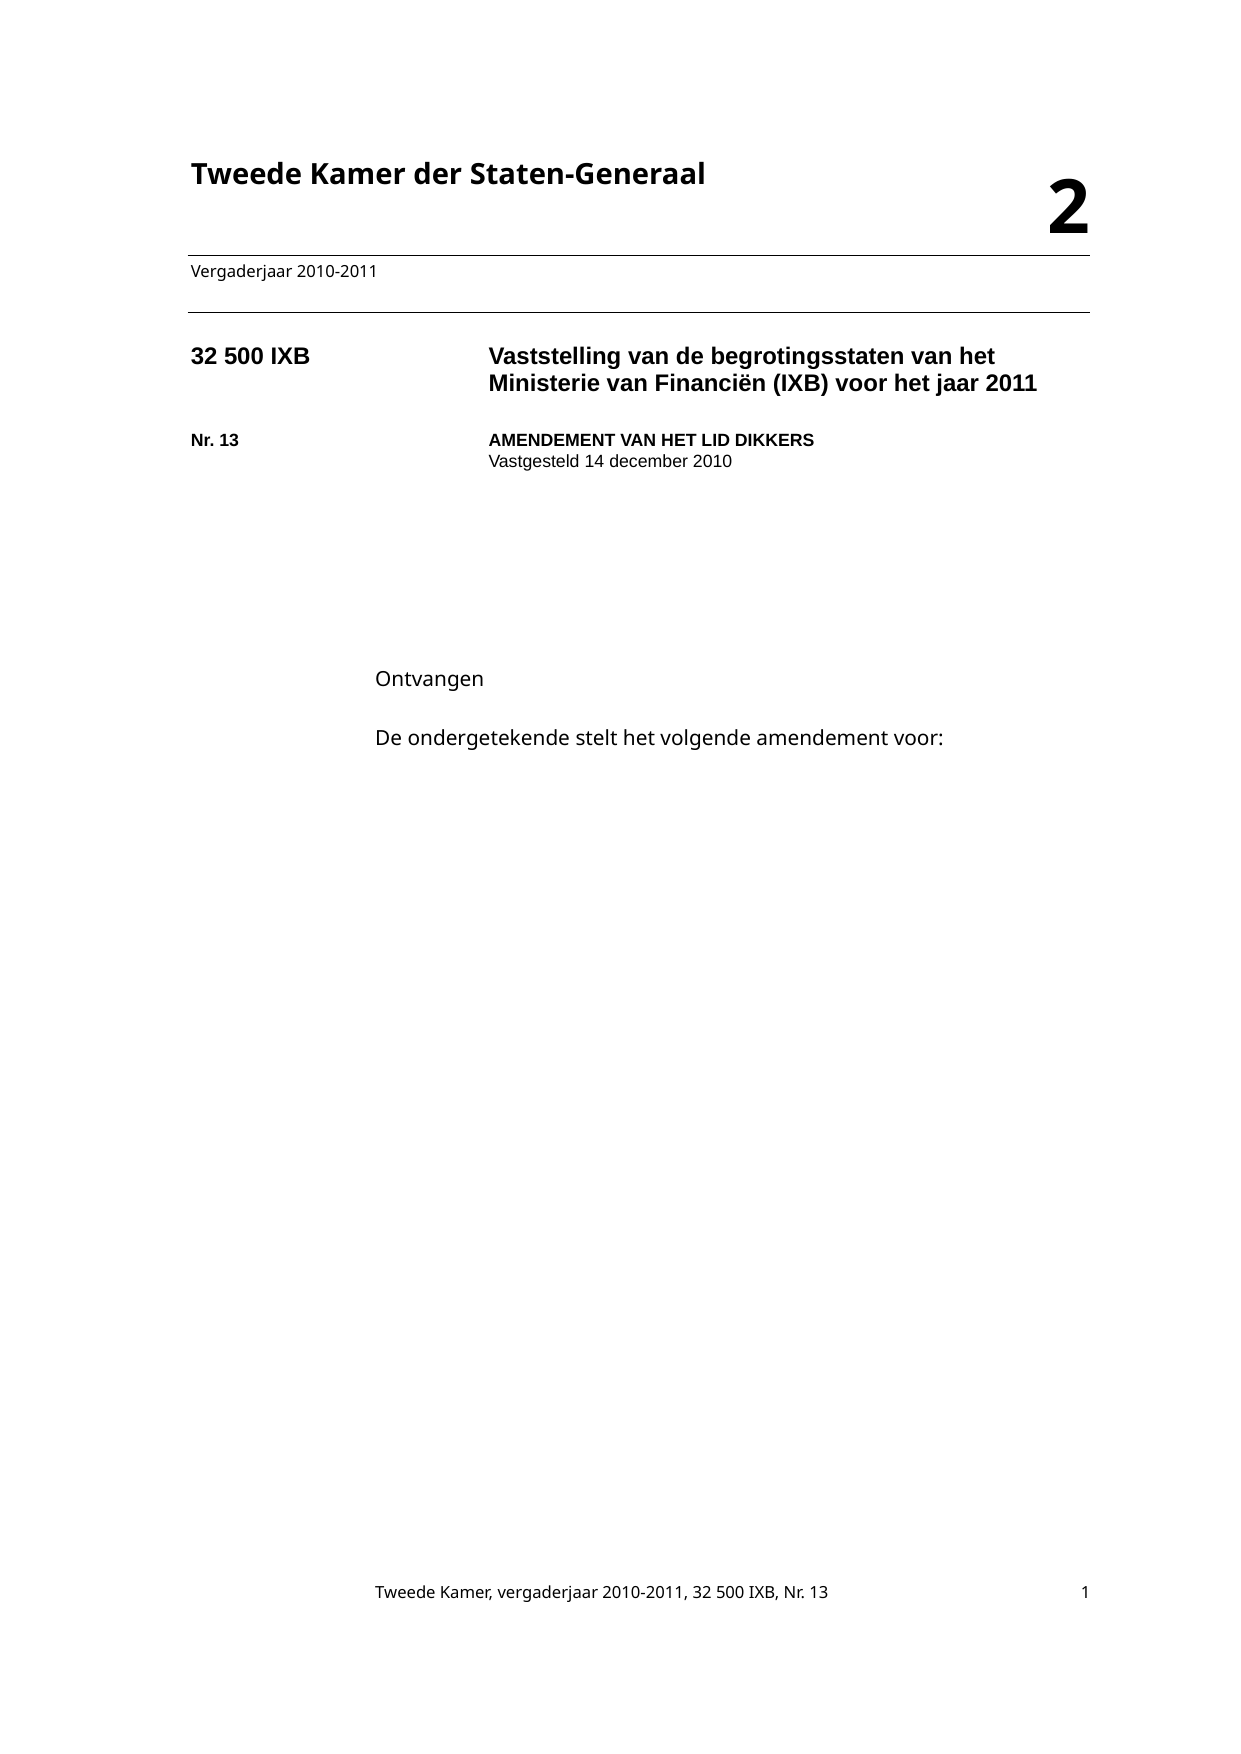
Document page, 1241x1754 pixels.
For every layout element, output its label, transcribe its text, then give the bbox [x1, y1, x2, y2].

text Ontvangen [375, 664, 1090, 693]
table_cell 32 500 IXB [188, 339, 485, 427]
text De ondergetekende stelt het volgende amendement voor: [375, 723, 1090, 751]
table_header Tweede Kamer der Staten-Generaal [188, 150, 909, 255]
table_cell AMENDEMENT VAN HET LID DIKKERS Vastgesteld 14 december 2010 [485, 427, 1090, 546]
table_cell [485, 313, 1090, 339]
table_cell Nr. 13 [188, 427, 485, 546]
table_header 2 [910, 150, 1090, 255]
table_cell Vaststelling van de begrotingsstaten van het Ministerie van Financiën (IXB) voor het jaar 2011 [485, 339, 1090, 427]
table_cell [188, 313, 485, 339]
table_cell Vergaderjaar 2010-2011 [188, 256, 485, 312]
table_cell [485, 256, 1090, 312]
